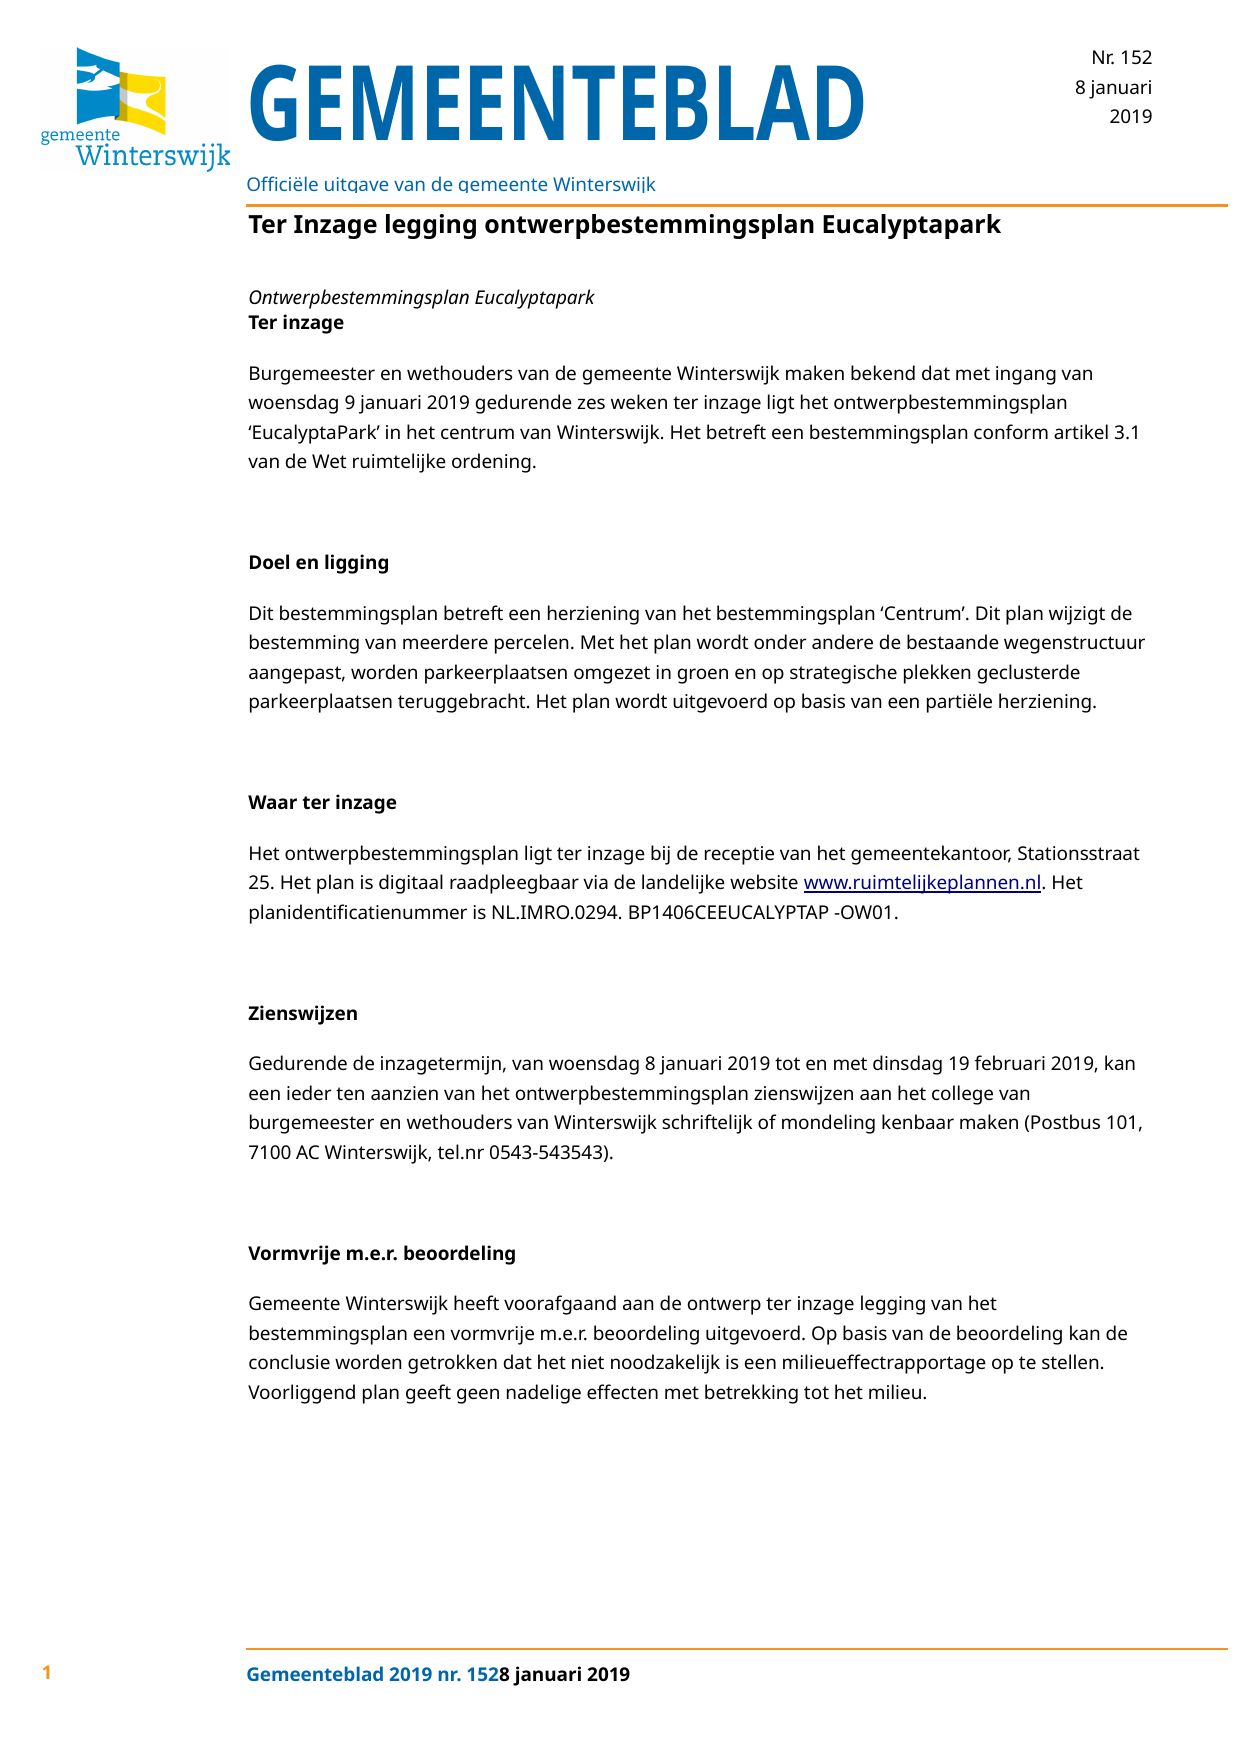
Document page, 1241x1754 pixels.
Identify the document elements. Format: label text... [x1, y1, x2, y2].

picture [41, 47, 231, 172]
picture [225, 153, 231, 162]
text Ontwerpbestemmingsplan Eucalyptapark [248, 284, 1152, 309]
text Doel en ligging [248, 549, 1152, 575]
text Gedurende de inzagetermijn, van woensdag 8 januari 2019 tot en met dinsdag 19 februari 2019, kan een ieder ten aanzien van het ontwerpbestemmingsplan zienswijzen aan het college van burgemeester en wethouders van Winterswijk schriftelijk of mondeling kenbaar maken (Postbus 101, 7100 AC Winterswijk, tel.nr 0543-543543). [248, 1050, 1152, 1165]
text Het ontwerpbestemmingsplan ligt ter inzage bij de receptie van het gemeentekantoor, Stationsstraat 25. Het plan is digitaal raadpleegbaar via de landelijke website www.ruimtelijkeplannen.nl. Het planidentificatienummer is NL.IMRO.0294. BP1406CEEUCALYPTAP -OW01. [248, 840, 1152, 925]
text Vormvrije m.e.r. beoordeling [248, 1240, 1152, 1266]
text Gemeente Winterswijk heeft voorafgaand aan de ontwerp ter inzage legging van het bestemmingsplan een vormvrije m.e.r. beoordeling uitgevoerd. Op basis van de beoordeling kan de conclusie worden getrokken dat het niet noodzakelijk is een milieueffectrapportage op te stellen. Voorliggend plan geeft geen nadelige effecten met betrekking tot het milieu. [248, 1290, 1152, 1405]
text Dit bestemmingsplan betreft een herziening van het bestemmingsplan ‘Centrum’. Dit plan wijzigt de bestemming van meerdere percelen. Met het plan wordt onder andere de bestaande wegenstructuur aangepast, worden parkeerplaatsen omgezet in groen en op strategische plekken geclusterde parkeerplaatsen teruggebracht. Het plan wordt uitgevoerd op basis van een partiële herziening. [248, 600, 1152, 714]
text Zienswijzen [248, 1000, 1152, 1026]
text Waar ter inzage [248, 789, 1152, 815]
text Burgemeester en wethouders van de gemeente Winterswijk maken bekend dat met ingang van woensdag 9 januari 2019 gedurende zes weken ter inzage ligt het ontwerpbestemmingsplan ‘EucalyptaPark’ in het centrum van Winterswijk. Het betreft een bestemmingsplan conform artikel 3.1 van de Wet ruimtelijke ordening. [248, 360, 1152, 474]
text Ter inzage [248, 309, 1152, 335]
text Ter Inzage legging ontwerpbestemmingsplan Eucalyptapark [248, 207, 1152, 241]
